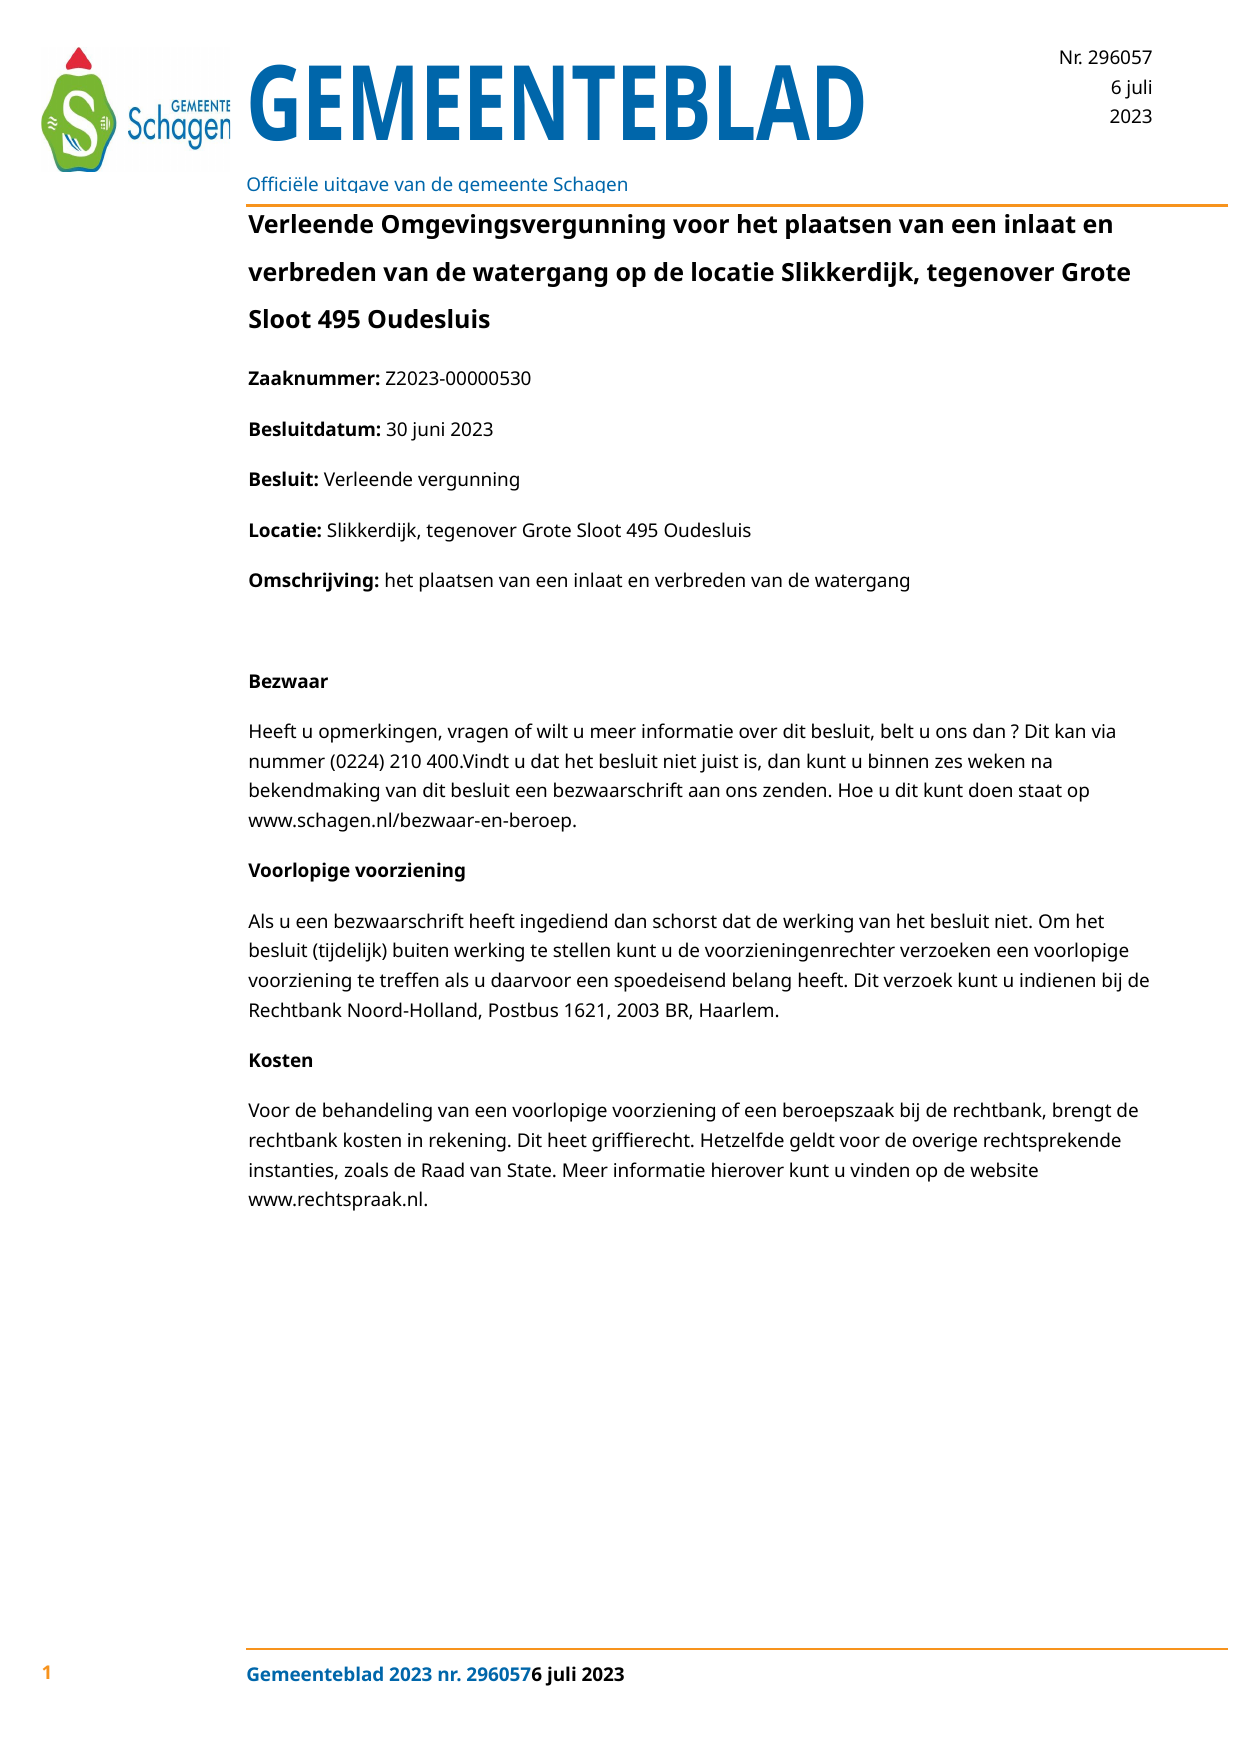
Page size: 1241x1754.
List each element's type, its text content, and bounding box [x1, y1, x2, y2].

text Als u een bezwaarschrift heeft ingediend dan schorst dat de werking van het besluit niet. Om het besluit (tijdelijk) buiten werking te stellen kunt u de voorzieningenrechter verzoeken een voorlopige voorziening te treffen als u daarvoor een spoedeisend belang heeft. Dit verzoek kunt u indienen bij de Rechtbank Noord-Holland, Postbus 1621, 2003 BR, Haarlem. [248, 908, 1152, 1022]
text Zaaknummer: Z2023-00000530 [248, 366, 1152, 391]
text Omschrijving: het plaatsen van een inlaat en verbreden van de watergang [248, 567, 1152, 593]
text Voorlopige voorziening [248, 858, 1152, 883]
text Bezwaar [248, 668, 1152, 694]
text Locatie: Slikkerdijk, tegenover Grote Sloot 495 Oudesluis [248, 517, 1152, 542]
text Kosten [248, 1047, 1152, 1073]
text Besluitdatum: 30 juni 2023 [248, 416, 1152, 442]
text Verleende Omgevingsvergunning voor het plaatsen van een inlaat en verbreden van de watergang op de locatie Slikkerdijk, tegenover Grote Sloot 495 Oudesluis [248, 207, 1152, 336]
picture [41, 47, 231, 172]
text Besluit: Verleende vergunning [248, 466, 1152, 492]
text Voor de behandeling van een voorlopige voorziening of een beroepszaak bij de rechtbank, brengt de rechtbank kosten in rekening. Dit heet griffierecht. Hetzelfde geldt voor de overige rechtsprekende instanties, zoals de Raad van State. Meer informatie hierover kunt u vinden op de website www.rechtspraak.nl. [248, 1098, 1152, 1212]
text Heeft u opmerkingen, vragen of wilt u meer informatie over dit besluit, belt u ons dan ? Dit kan via nummer (0224) 210 400.Vindt u dat het besluit niet juist is, dan kunt u binnen zes weken na bekendmaking van dit besluit een bezwaarschrift aan ons zenden. Hoe u dit kunt doen staat op www.schagen.nl/bezwaar-en-beroep. [248, 718, 1152, 833]
